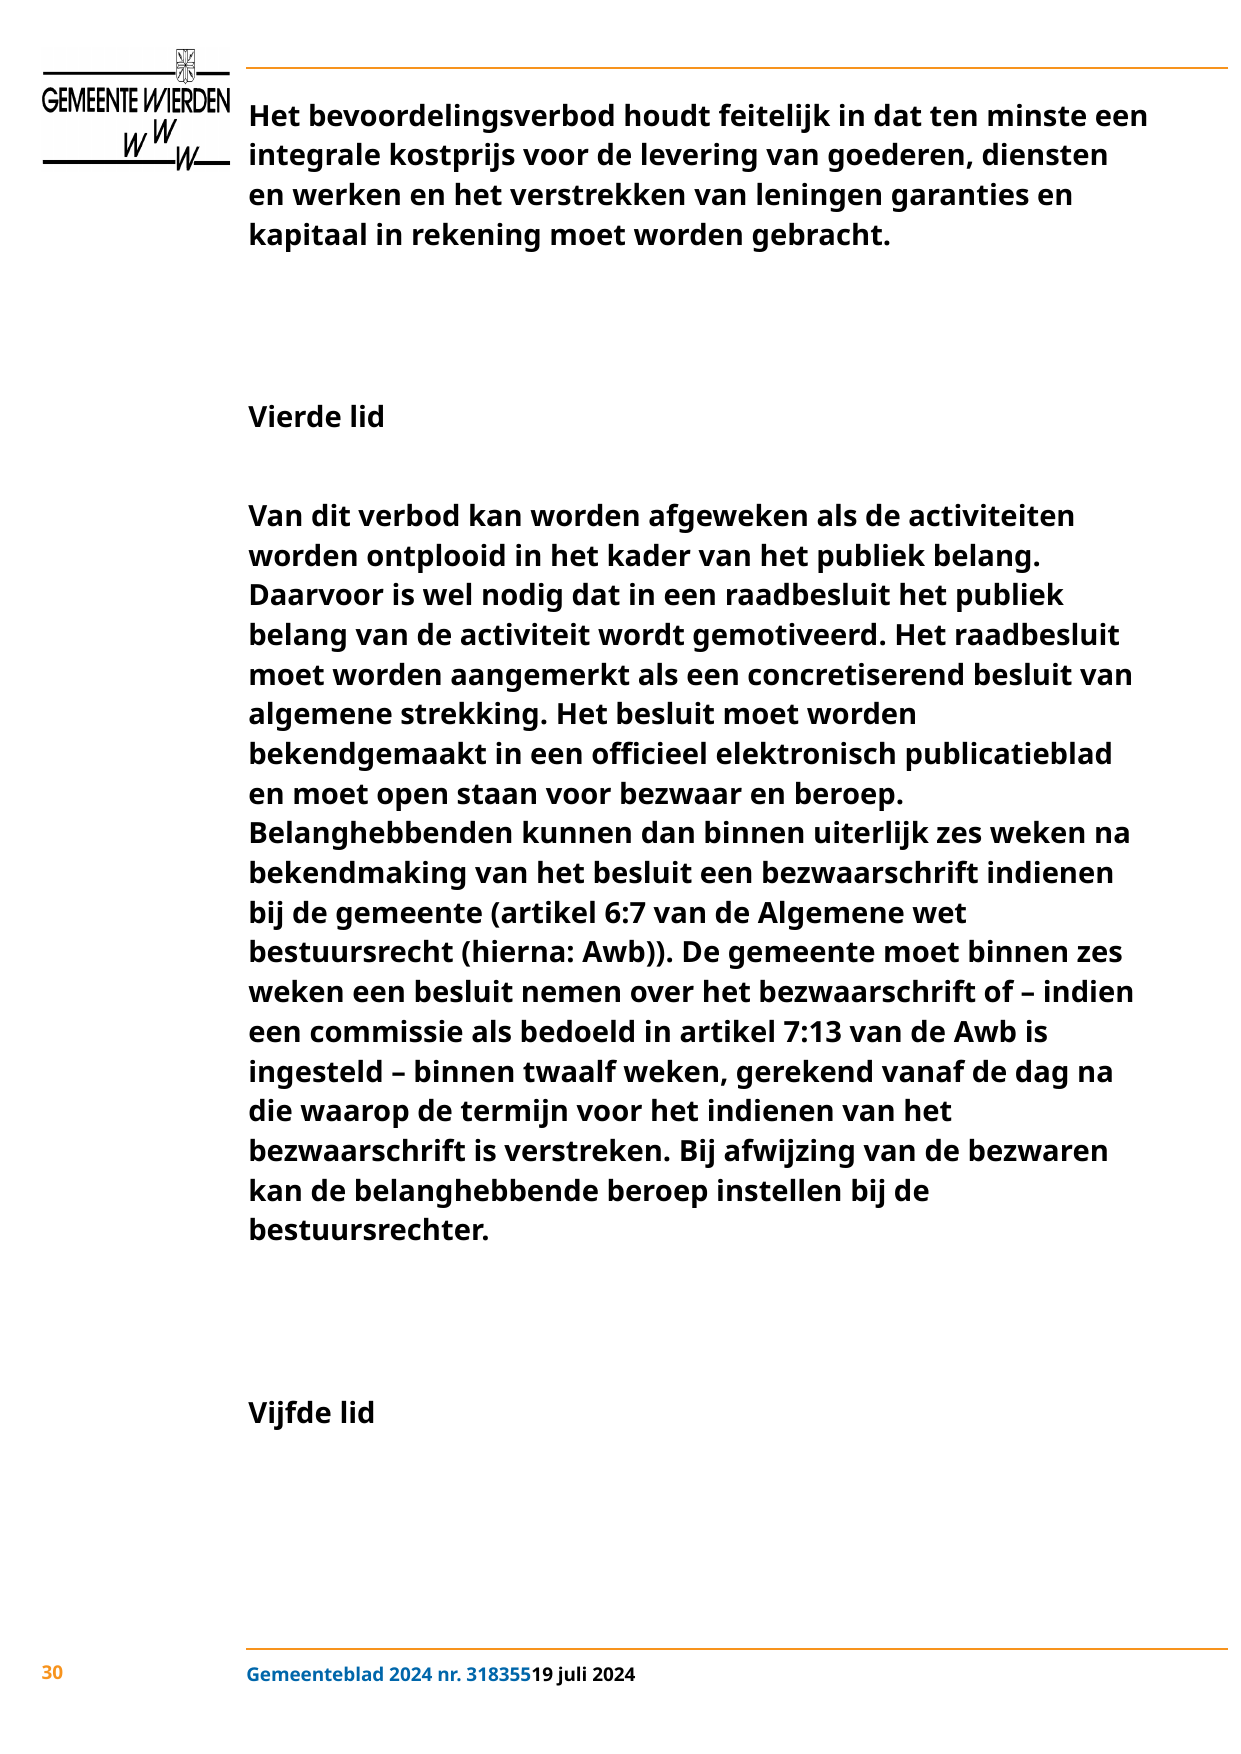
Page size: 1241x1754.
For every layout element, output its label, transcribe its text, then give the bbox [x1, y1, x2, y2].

text Vijfde lid [248, 1392, 1152, 1432]
text Het bevoordelingsverbod houdt feitelijk in dat ten minste een integrale kostprijs voor de levering van goederen, diensten en werken en het verstrekken van leningen garanties en kapitaal in rekening moet worden gebracht. [248, 95, 1152, 253]
text Vierde lid [248, 397, 1152, 436]
text Van dit verbod kan worden afgeweken als de activiteiten worden ontplooid in het kader van het publiek belang. Daarvoor is wel nodig dat in een raadbesluit het publiek belang van de activiteit wordt gemotiveerd. Het raadbesluit moet worden aangemerkt als een concretiserend besluit van algemene strekking. Het besluit moet worden bekendgemaakt in een officieel elektronisch publicatieblad en moet open staan voor bezwaar en beroep. Belanghebbenden kunnen dan binnen uiterlijk zes weken na bekendmaking van het besluit een bezwaarschrift indienen bij de gemeente (artikel 6:7 van de Algemene wet bestuursrecht (hierna: Awb)). De gemeente moet binnen zes weken een besluit nemen over het bezwaarschrift of – indien een commissie als bedoeld in artikel 7:13 van de Awb is ingesteld – binnen twaalf weken, gerekend vanaf de dag na die waarop de termijn voor het indienen van het bezwaarschrift is verstreken. Bij afwijzing van de bezwaren kan de belanghebbende beroep instellen bij de bestuursrechter. [248, 495, 1152, 1249]
picture [41, 47, 231, 172]
